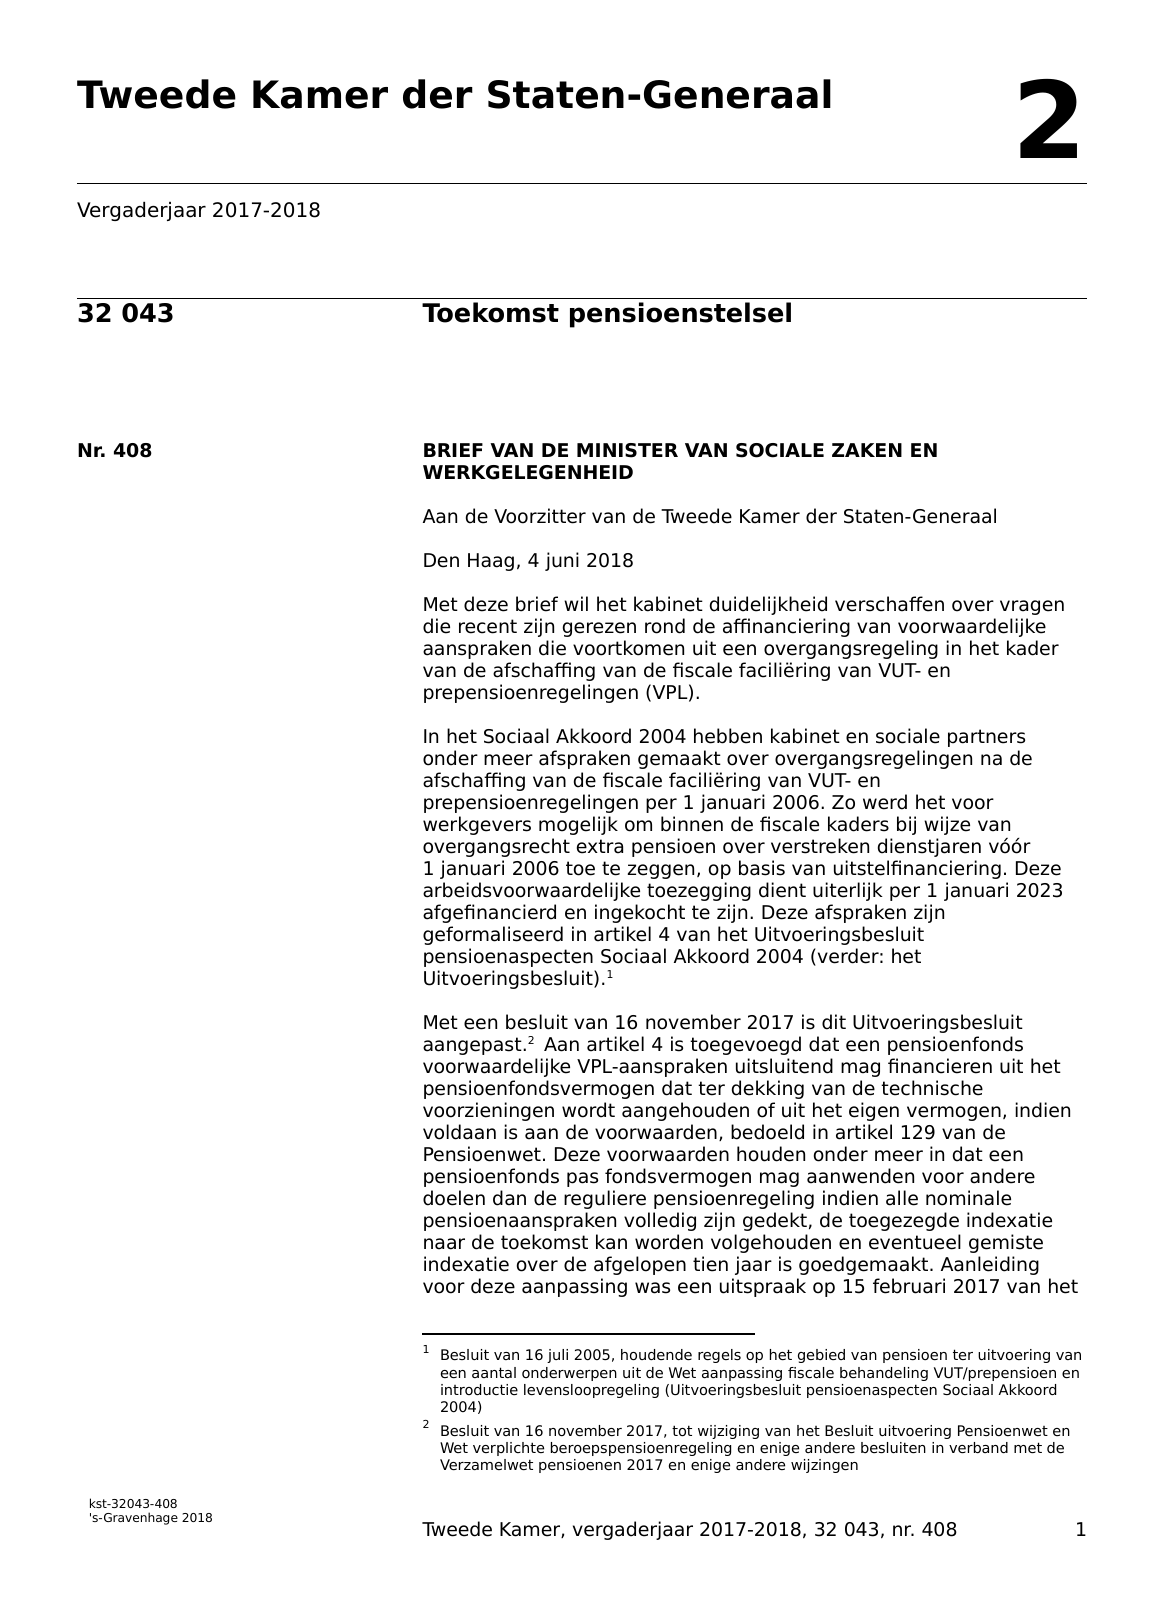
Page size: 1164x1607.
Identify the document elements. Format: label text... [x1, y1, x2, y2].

table_header 2 [886, 59, 1087, 183]
text Den Haag, 4 juni 2018 [422, 550, 1087, 572]
table_header Tweede Kamer der Staten-Generaal [77, 59, 886, 183]
text In het Sociaal Akkoord 2004 hebben kabinet en sociale partners onder meer afspraken gemaakt over overgangsregelingen na de afschaffing van de fiscale faciliëring van VUT- en prepensioenregelingen per 1 januari 2006. Zo werd het voor werkgevers mogelijk om binnen de fiscale kaders bij wijze van overgangsrecht extra pensioen over verstreken dienstjaren vóór 1 januari 2006 toe te zeggen, op basis van uitstelfinanciering. Deze arbeidsvoorwaardelijke toezegging dient uiterlijk per 1 januari 2023 afgefinancierd en ingekocht te zijn. Deze afspraken zijn geformaliseerd in artikel 4 van het Uitvoeringsbesluit pensioenaspecten Sociaal Akkoord 2004 (verder: het Uitvoeringsbesluit). [422, 726, 1087, 990]
text Besluit van 16 juli 2005, houdende regels op het gebied van pensioen ter uitvoering van een aantal onderwerpen uit de Wet aanpassing fiscale behandeling VUT/prepensioen en introductie levensloopregeling (Uitvoeringsbesluit pensioenaspecten Sociaal Akkoord 2004) [422, 1343, 1087, 1416]
text 's-Gravenhage 2018 [88, 1511, 323, 1525]
table_cell Vergaderjaar 2017-2018 [77, 184, 1087, 298]
text Met een besluit van 16 november 2017 is dit Uitvoeringsbesluit aangepast. Aan artikel 4 is toegevoegd dat een pensioenfonds voorwaardelijke VPL-aanspraken uitsluitend mag financieren uit het pensioenfondsvermogen dat ter dekking van de technische voorzieningen wordt aangehouden of uit het eigen vermogen, indien voldaan is aan de voorwaarden, bedoeld in artikel 129 van de Pensioenwet. Deze voorwaarden houden onder meer in dat een pensioenfonds pas fondsvermogen mag aanwenden voor andere doelen dan de reguliere pensioenregeling indien alle nominale pensioenaanspraken volledig zijn gedekt, de toegezegde indexatie naar de toekomst kan worden volgehouden en eventueel gemiste indexatie over de afgelopen tien jaar is goedgemaakt. Aanleiding voor deze aanpassing was een uitspraak op 15 februari 2017 van het [422, 1012, 1087, 1298]
subtitle Nr. 408 BRIEF VAN DE MINISTER VAN SOCIALE ZAKEN EN WERKGELEGENHEID [77, 440, 1087, 484]
text kst-32043-408 [88, 1497, 323, 1511]
text Met deze brief wil het kabinet duidelijkheid verschaffen over vragen die recent zijn gerezen rond de affinanciering van voorwaardelijke aanspraken die voortkomen uit een overgangsregeling in het kader van de afschaffing van de fiscale faciliëring van VUT- en prepensioenregelingen (VPL). [422, 594, 1087, 704]
text Besluit van 16 november 2017, tot wijziging van het Besluit uitvoering Pensioenwet en Wet verplichte beroepspensioenregeling en enige andere besluiten in verband met de Verzamelwet pensioenen 2017 en enige andere wijzingen [422, 1418, 1087, 1474]
subtitle 32 043 Toekomst pensioenstelsel [77, 299, 1087, 329]
text Aan de Voorzitter van de Tweede Kamer der Staten-Generaal [422, 506, 1087, 528]
